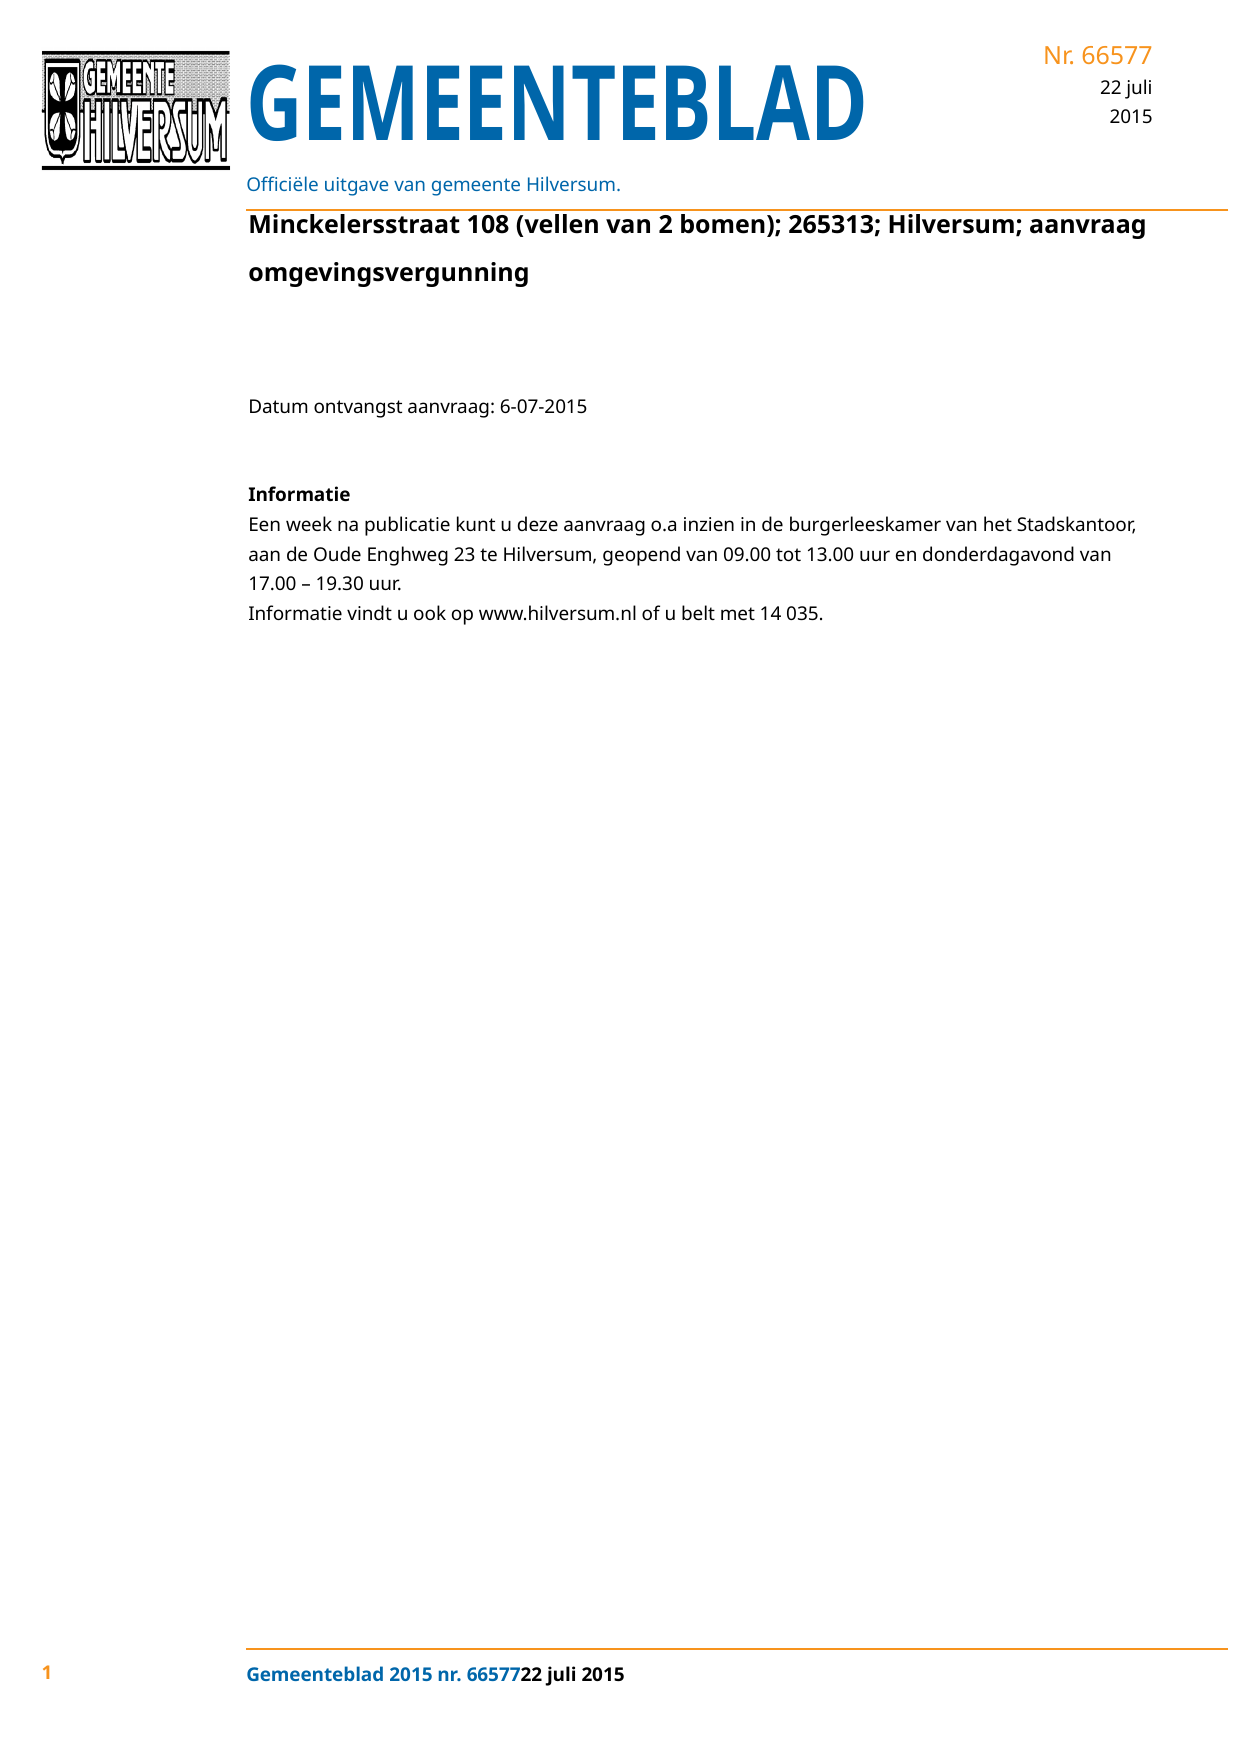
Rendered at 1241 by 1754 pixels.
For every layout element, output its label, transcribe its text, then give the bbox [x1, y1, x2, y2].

text Informatie [248, 482, 1152, 507]
text aan de Oude Enghweg 23 te Hilversum, geopend van 09.00 tot 13.00 uur en donderdagavond van 17.00 – 19.30 uur. [248, 541, 1152, 596]
text Minckelersstraat 108 (vellen van 2 bomen); 265313; Hilversum; aanvraag omgevingsvergunning [248, 211, 1152, 288]
text Datum ontvangst aanvraag: 6-07-2015 [248, 393, 1152, 419]
picture [41, 47, 231, 172]
text Informatie vindt u ook op www.hilversum.nl of u belt met 14 035. [248, 600, 1152, 626]
text Een week na publicatie kunt u deze aanvraag o.a inzien in de burgerleeskamer van het Stadskantoor, [248, 511, 1152, 537]
